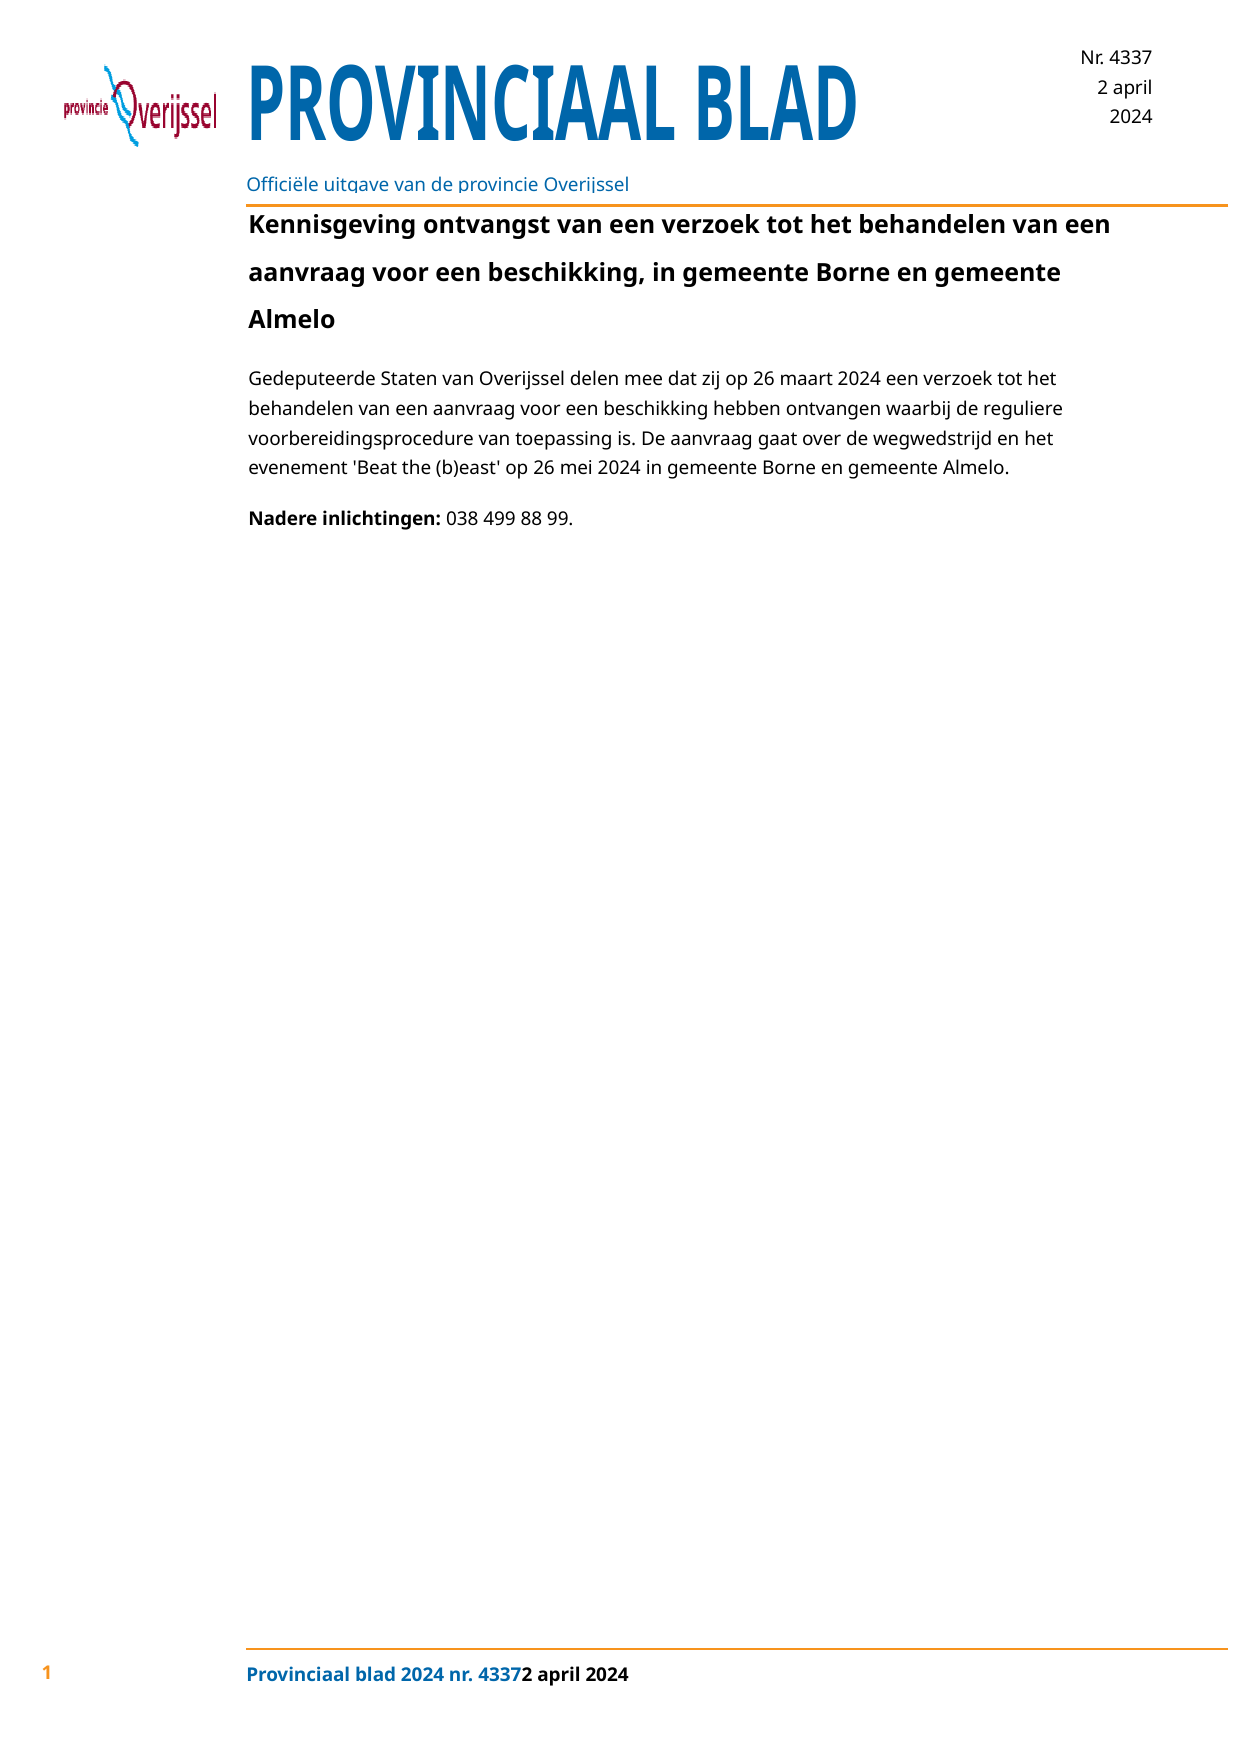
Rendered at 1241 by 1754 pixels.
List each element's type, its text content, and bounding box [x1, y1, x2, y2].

picture [41, 47, 231, 172]
text Kennisgeving ontvangst van een verzoek tot het behandelen van een aanvraag voor een beschikking, in gemeente Borne en gemeente Almelo [248, 207, 1152, 336]
text Nadere inlichtingen: 038 499 88 99. [248, 505, 1152, 530]
text Gedeputeerde Staten van Overijssel delen mee dat zij op 26 maart 2024 een verzoek tot het behandelen van een aanvraag voor een beschikking hebben ontvangen waarbij de reguliere voorbereidingsprocedure van toepassing is. De aanvraag gaat over de wegwedstrijd en het evenement 'Beat the (b)east' op 26 mei 2024 in gemeente Borne en gemeente Almelo. [248, 366, 1152, 480]
